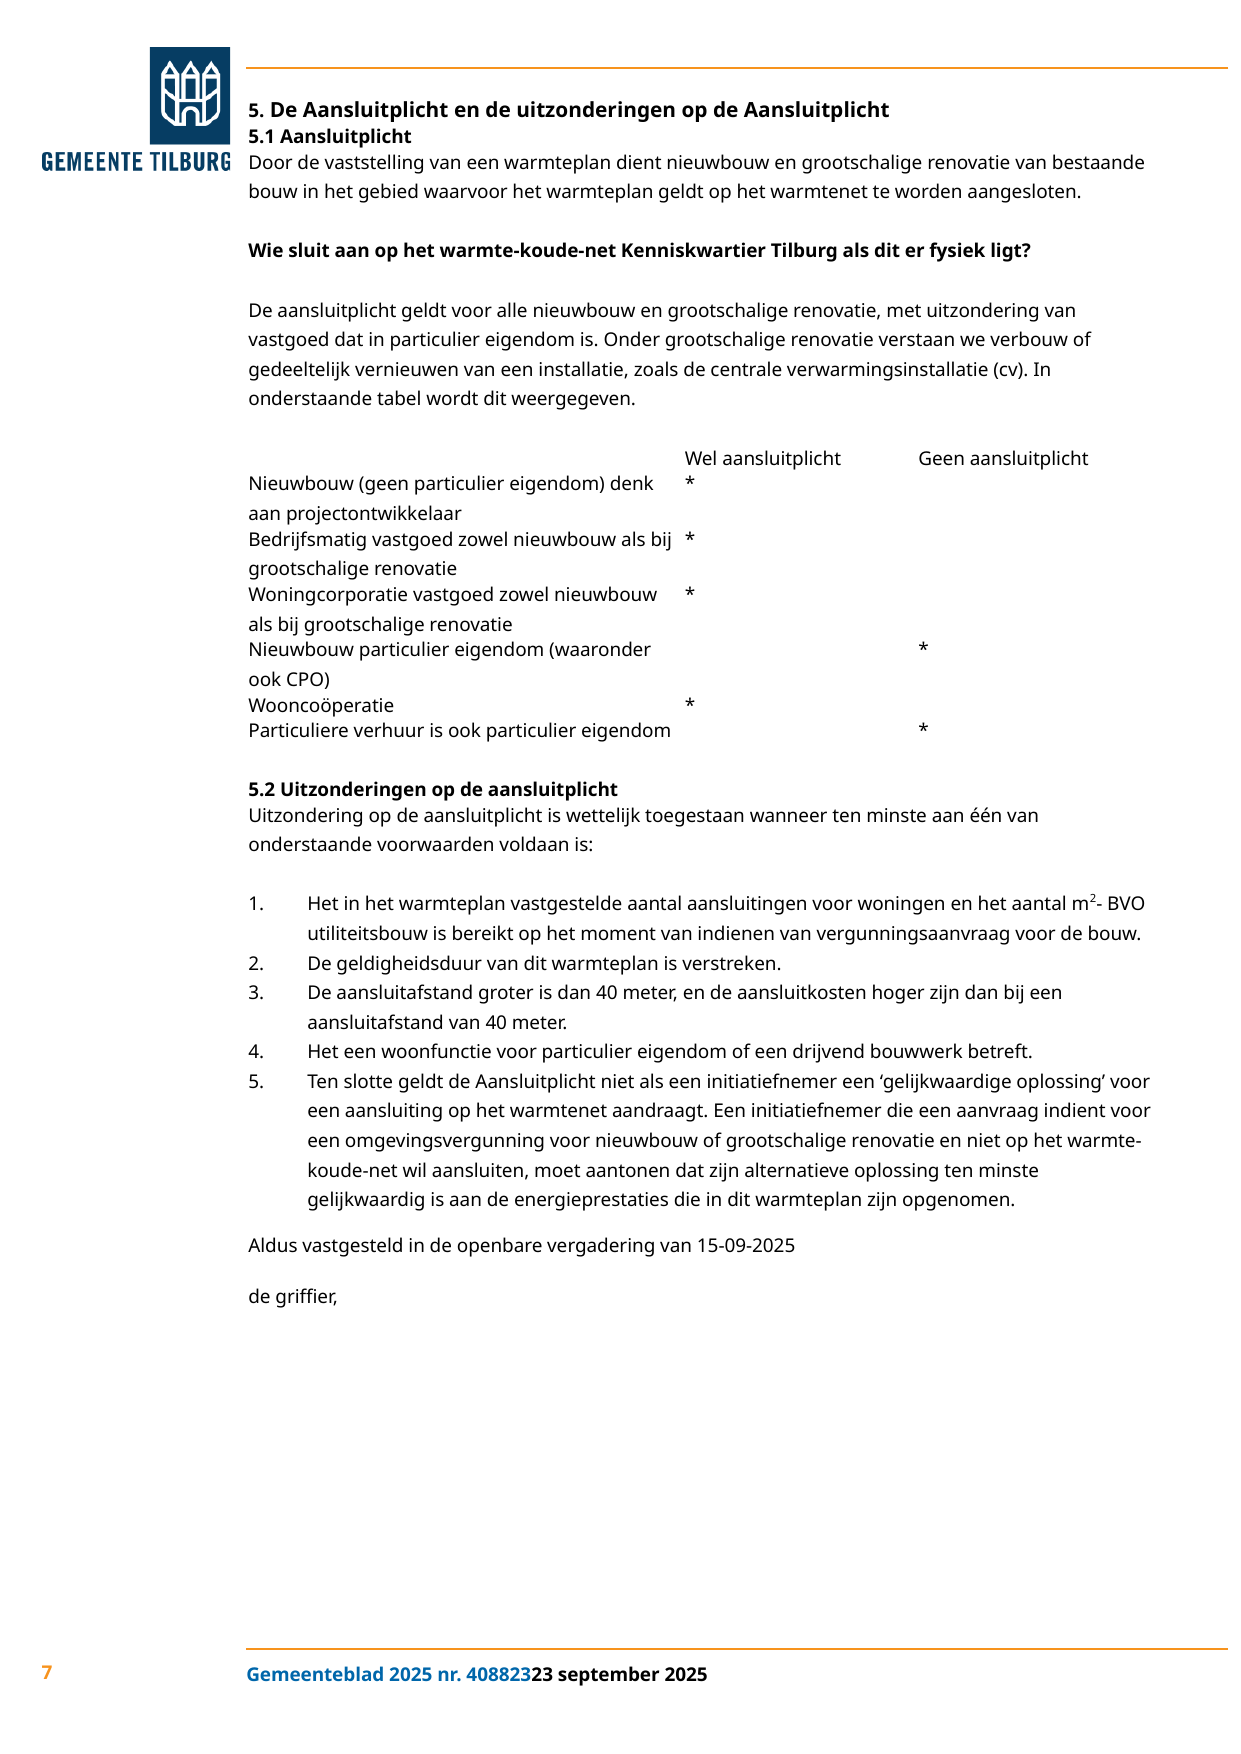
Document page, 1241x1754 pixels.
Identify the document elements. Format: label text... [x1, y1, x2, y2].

text Aldus vastgesteld in de openbare vergadering van 15-09-2025 [248, 1232, 1152, 1258]
table_cell [918, 581, 1152, 637]
table_cell [918, 526, 1152, 581]
text de griffier, [248, 1283, 1152, 1309]
table_cell Nieuwbouw (geen particulier eigendom) denk aan projectontwikkelaar [248, 471, 684, 526]
table_cell * [918, 718, 1152, 743]
table_cell [685, 637, 918, 692]
table_cell * [685, 471, 918, 526]
table_cell * [685, 692, 918, 718]
text Door de vaststelling van een warmteplan dient nieuwbouw en grootschalige renovatie van bestaande bouw in het gebied waarvoor het warmteplan geldt op het warmtenet te worden aangesloten. [248, 149, 1152, 204]
table_header Wel aansluitplicht [685, 445, 918, 471]
text 5.1 Aansluitplicht [248, 123, 1152, 149]
text De aansluitplicht geldt voor alle nieuwbouw en grootschalige renovatie, met uitzondering van vastgoed dat in particulier eigendom is. Onder grootschalige renovatie verstaan we verbouw of gedeeltelijk vernieuwen van een installatie, zoals de centrale verwarmingsinstallatie (cv). In onderstaande tabel wordt dit weergegeven. [248, 297, 1152, 411]
list Het een woonfunctie voor particulier eigendom of een drijvend bouwwerk betreft. [248, 1038, 1152, 1064]
list Ten slotte geldt de Aansluitplicht niet als een initiatiefnemer een ‘gelijkwaardige oplossing’ voor een aansluiting op het warmtenet aandraagt. Een initiatiefnemer die een aanvraag indient voor een omgevingsvergunning voor nieuwbouw of grootschalige renovatie en niet op het warmte-koude-net wil aansluiten, moet aantonen dat zijn alternatieve oplossing ten minste gelijkwaardig is aan de energieprestaties die in dit warmteplan zijn opgenomen. [248, 1068, 1152, 1212]
table_cell Bedrijfsmatig vastgoed zowel nieuwbouw als bij grootschalige renovatie [248, 526, 684, 581]
text 5.2 Uitzonderingen op de aansluitplicht [248, 776, 1152, 802]
table_cell Wooncoöperatie [248, 692, 684, 718]
table_cell Nieuwbouw particulier eigendom (waaronder ook CPO) [248, 637, 684, 692]
table_cell Particuliere verhuur is ook particulier eigendom [248, 718, 684, 743]
text Wie sluit aan op het warmte-koude-net Kenniskwartier Tilburg als dit er fysiek ligt? [248, 238, 1152, 263]
table_cell * [685, 581, 918, 637]
picture [41, 47, 231, 172]
list Het in het warmteplan vastgestelde aantal aansluitingen voor woningen en het aantal m2- BVO utiliteitsbouw is bereikt op het moment van indienen van vergunningsaanvraag voor de bouw. [248, 891, 1152, 946]
list De aansluitafstand groter is dan 40 meter, en de aansluitkosten hoger zijn dan bij een aansluitafstand van 40 meter. [248, 979, 1152, 1035]
table_cell [918, 471, 1152, 526]
list De geldigheidsduur van dit warmteplan is verstreken. [248, 950, 1152, 976]
table_cell * [918, 637, 1152, 692]
table_header Geen aansluitplicht [918, 445, 1152, 471]
text Uitzondering op de aansluitplicht is wettelijk toegestaan wanneer ten minste aan één van onderstaande voorwaarden voldaan is: [248, 802, 1152, 857]
table_cell [918, 692, 1152, 718]
table_cell * [685, 526, 918, 581]
text 5. De Aansluitplicht en de uitzonderingen op de Aansluitplicht [248, 95, 1152, 123]
table_cell Woningcorporatie vastgoed zowel nieuwbouw als bij grootschalige renovatie [248, 581, 684, 637]
table_cell [685, 718, 918, 743]
table_header [248, 445, 684, 471]
